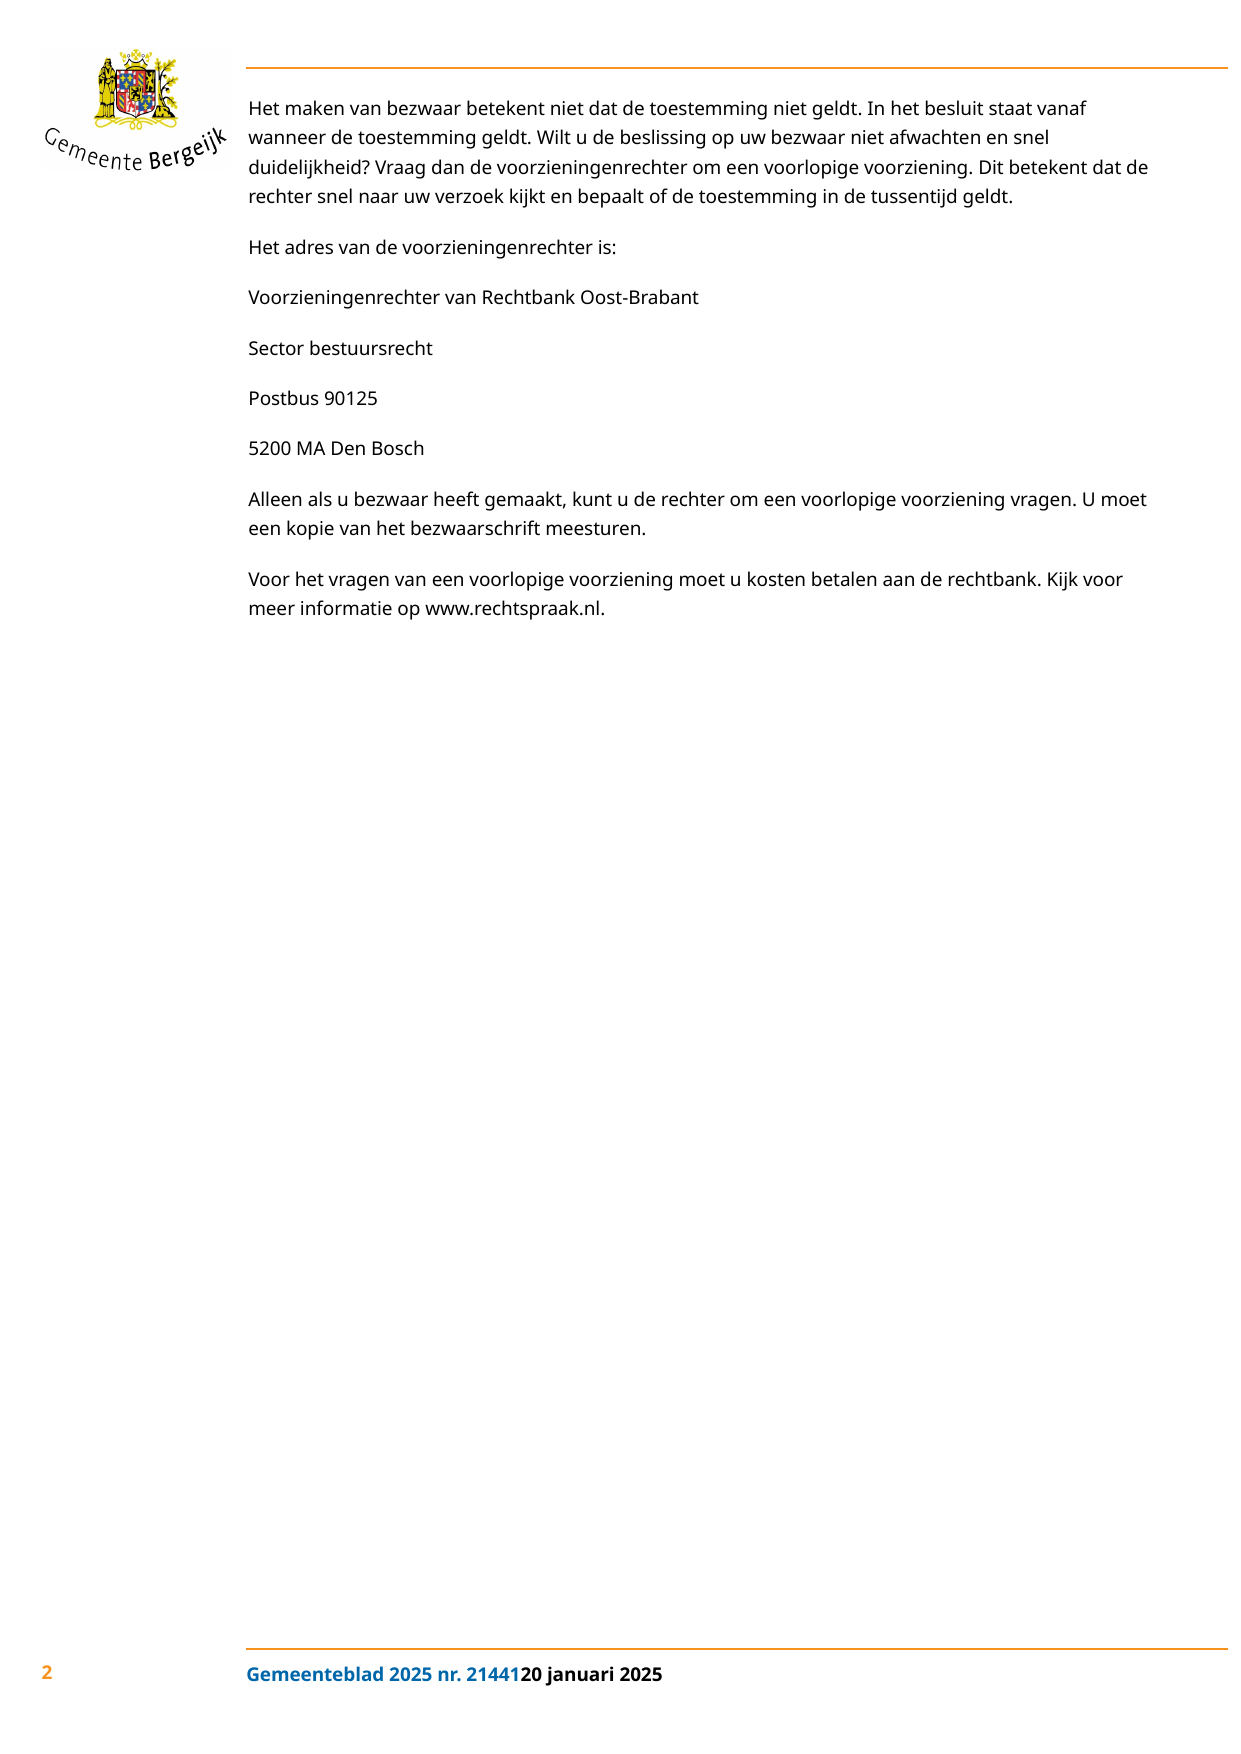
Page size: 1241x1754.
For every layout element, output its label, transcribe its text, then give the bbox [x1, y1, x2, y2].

text Alleen als u bezwaar heeft gemaakt, kunt u de rechter om een voorlopige voorziening vragen. U moet een kopie van het bezwaarschrift meesturen. [248, 486, 1152, 541]
text Sector bestuursrecht [248, 335, 1152, 361]
text Postbus 90125 [248, 385, 1152, 411]
text 5200 MA Den Bosch [248, 436, 1152, 461]
text Voorzieningenrechter van Rechtbank Oost-Brabant [248, 284, 1152, 310]
text Het maken van bezwaar betekent niet dat de toestemming niet geldt. In het besluit staat vanaf wanneer de toestemming geldt. Wilt u de beslissing op uw bezwaar niet afwachten en snel duidelijkheid? Vraag dan de voorzieningenrechter om een voorlopige voorziening. Dit betekent dat de rechter snel naar uw verzoek kijkt en bepaalt of de toestemming in de tussentijd geldt. [248, 95, 1152, 209]
picture [41, 47, 231, 172]
text Voor het vragen van een voorlopige voorziening moet u kosten betalen aan de rechtbank. Kijk voor meer informatie op www.rechtspraak.nl. [248, 566, 1152, 621]
text Het adres van de voorzieningenrechter is: [248, 234, 1152, 260]
